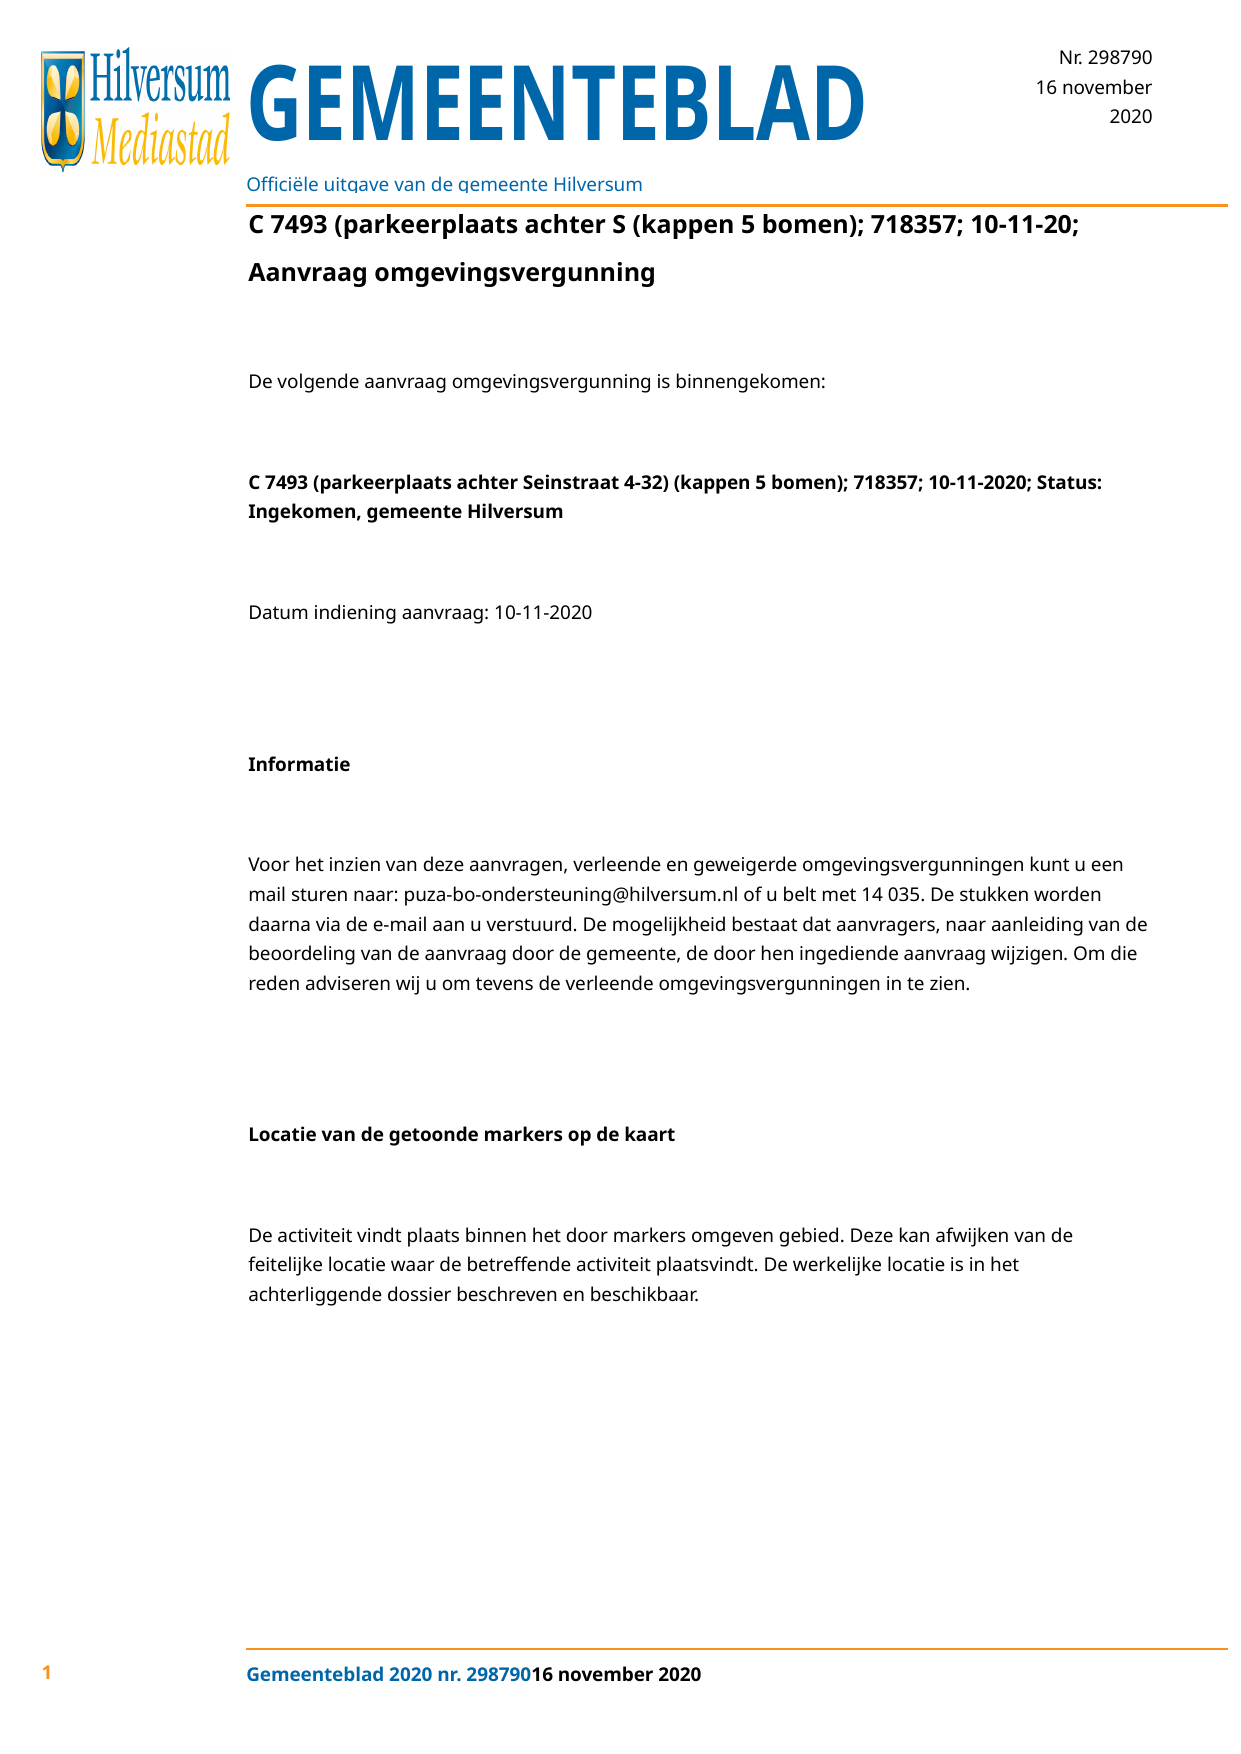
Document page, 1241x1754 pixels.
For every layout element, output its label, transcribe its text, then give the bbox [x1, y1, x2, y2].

text De activiteit vindt plaats binnen het door markers omgeven gebied. Deze kan afwijken van de feitelijke locatie waar de betreffende activiteit plaatsvindt. De werkelijke locatie is in het achterliggende dossier beschreven en beschikbaar. [248, 1222, 1152, 1307]
text Informatie [248, 751, 1152, 777]
text Locatie van de getoonde markers op de kaart [248, 1121, 1152, 1147]
picture [41, 47, 231, 172]
text Datum indiening aanvraag: 10-11-2020 [248, 599, 1152, 625]
text C 7493 (parkeerplaats achter Seinstraat 4-32) (kappen 5 bomen); 718357; 10-11-2020; Status: Ingekomen, gemeente Hilversum [248, 469, 1152, 524]
text Voor het inzien van deze aanvragen, verleende en geweigerde omgevingsvergunningen kunt u een mail sturen naar: puza-bo-ondersteuning@hilversum.nl of u belt met 14 035. De stukken worden daarna via de e-mail aan u verstuurd. De mogelijkheid bestaat dat aanvragers, naar aanleiding van de beoordeling van de aanvraag door de gemeente, de door hen ingediende aanvraag wijzigen. Om die reden adviseren wij u om tevens de verleende omgevingsvergunningen in te zien. [248, 852, 1152, 996]
text De volgende aanvraag omgevingsvergunning is binnengekomen: [248, 368, 1152, 394]
text C 7493 (parkeerplaats achter S (kappen 5 bomen); 718357; 10-11-20; Aanvraag omgevingsvergunning [248, 207, 1152, 288]
